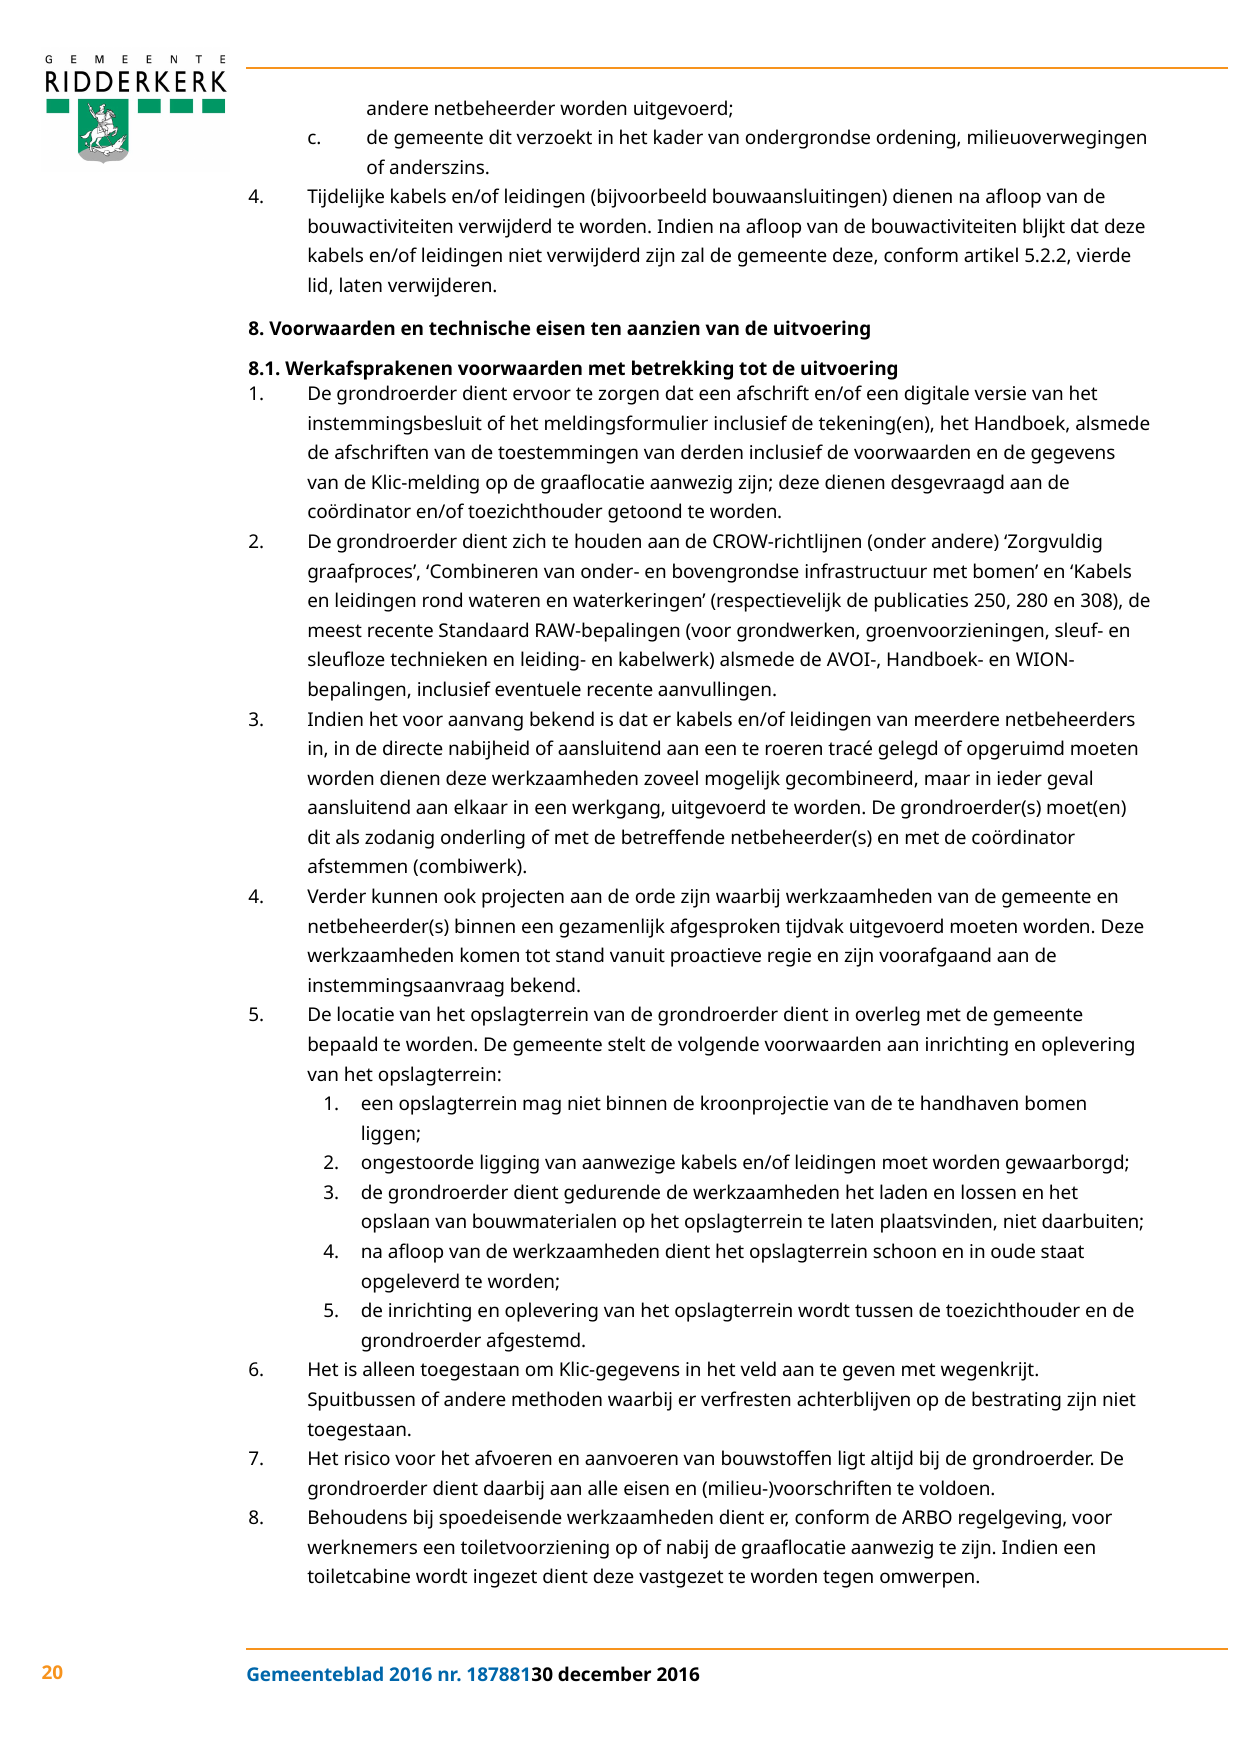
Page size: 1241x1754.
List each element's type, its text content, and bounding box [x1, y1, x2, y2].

list andere netbeheerder worden uitgevoerd; [307, 95, 1152, 121]
list ongestoorde ligging van aanwezige kabels en/of leidingen moet worden gewaarborgd; [323, 1149, 1152, 1175]
list de inrichting en oplevering van het opslagterrein wordt tussen de toezichthouder en de grondroerder afgestemd. [323, 1297, 1152, 1353]
list de grondroerder dient gedurende de werkzaamheden het laden en lossen en het opslaan van bouwmaterialen op het opslagterrein te laten plaatsvinden, niet daarbuiten; [323, 1179, 1152, 1234]
list de gemeente dit verzoekt in het kader van ondergrondse ordening, milieuoverwegingen of anderszins. [307, 124, 1152, 180]
list Het risico voor het afvoeren en aanvoeren van bouwstoffen ligt altijd bij de grondroerder. De grondroerder dient daarbij aan alle eisen en (milieu-)voorschriften te voldoen. [248, 1445, 1152, 1501]
list De locatie van het opslagterrein van de grondroerder dient in overleg met de gemeente bepaald te worden. De gemeente stelt de volgende voorwaarden aan inrichting en oplevering van het opslagterrein: [248, 1002, 1152, 1087]
text 8. Voorwaarden en technische eisen ten aanzien van de uitvoering [248, 315, 1152, 341]
list Indien het voor aanvang bekend is dat er kabels en/of leidingen van meerdere netbeheerders in, in de directe nabijheid of aansluitend aan een te roeren tracé gelegd of opgeruimd moeten worden dienen deze werkzaamheden zoveel mogelijk gecombineerd, maar in ieder geval aansluitend aan elkaar in een werkgang, uitgevoerd te worden. De grondroerder(s) moet(en) dit als zodanig onderling of met de betreffende netbeheerder(s) en met de coördinator afstemmen (combiwerk). [248, 706, 1152, 879]
list een opslagterrein mag niet binnen de kroonprojectie van de te handhaven bomen liggen; [323, 1090, 1152, 1146]
list Tijdelijke kabels en/of leidingen (bijvoorbeeld bouwaansluitingen) dienen na afloop van de bouwactiviteiten verwijderd te worden. Indien na afloop van de bouwactiviteiten blijkt dat deze kabels en/of leidingen niet verwijderd zijn zal de gemeente deze, conform artikel 5.2.2, vierde lid, laten verwijderen. [248, 183, 1152, 298]
list De grondroerder dient ervoor te zorgen dat een afschrift en/of een digitale versie van het instemmingsbesluit of het meldingsformulier inclusief de tekening(en), het Handboek, alsmede de afschriften van de toestemmingen van derden inclusief de voorwaarden en de gegevens van de Klic-melding op de graaflocatie aanwezig zijn; deze dienen desgevraagd aan de coördinator en/of toezichthouder getoond te worden. [248, 380, 1152, 524]
list na afloop van de werkzaamheden dient het opslagterrein schoon en in oude staat opgeleverd te worden; [323, 1238, 1152, 1294]
list Behoudens bij spoedeisende werkzaamheden dient er, conform de ARBO regelgeving, voor werknemers een toiletvoorziening op of nabij de graaflocatie aanwezig te zijn. Indien een toiletcabine wordt ingezet dient deze vastgezet te worden tegen omwerpen. [248, 1504, 1152, 1589]
list Verder kunnen ook projecten aan de orde zijn waarbij werkzaamheden van de gemeente en netbeheerder(s) binnen een gezamenlijk afgesproken tijdvak uitgevoerd moeten worden. Deze werkzaamheden komen tot stand vanuit proactieve regie en zijn voorafgaand aan de instemmingsaanvraag bekend. [248, 883, 1152, 998]
list De grondroerder dient zich te houden aan de CROW-richtlijnen (onder andere) ‘Zorgvuldig graafproces’, ‘Combineren van onder- en bovengrondse infrastructuur met bomen’ en ‘Kabels en leidingen rond wateren en waterkeringen’ (respectievelijk de publicaties 250, 280 en 308), de meest recente Standaard RAW-bepalingen (voor grondwerken, groenvoorzieningen, sleuf- en sleufloze technieken en leiding- en kabelwerk) alsmede de AVOI-, Handboek- en WION-bepalingen, inclusief eventuele recente aanvullingen. [248, 528, 1152, 702]
list Het is alleen toegestaan om Klic-gegevens in het veld aan te geven met wegenkrijt. Spuitbussen of andere methoden waarbij er verfresten achterblijven op de bestrating zijn niet toegestaan. [248, 1357, 1152, 1442]
text 8.1. Werkafsprakenen voorwaarden met betrekking tot de uitvoering [248, 355, 1152, 380]
picture [41, 47, 231, 172]
